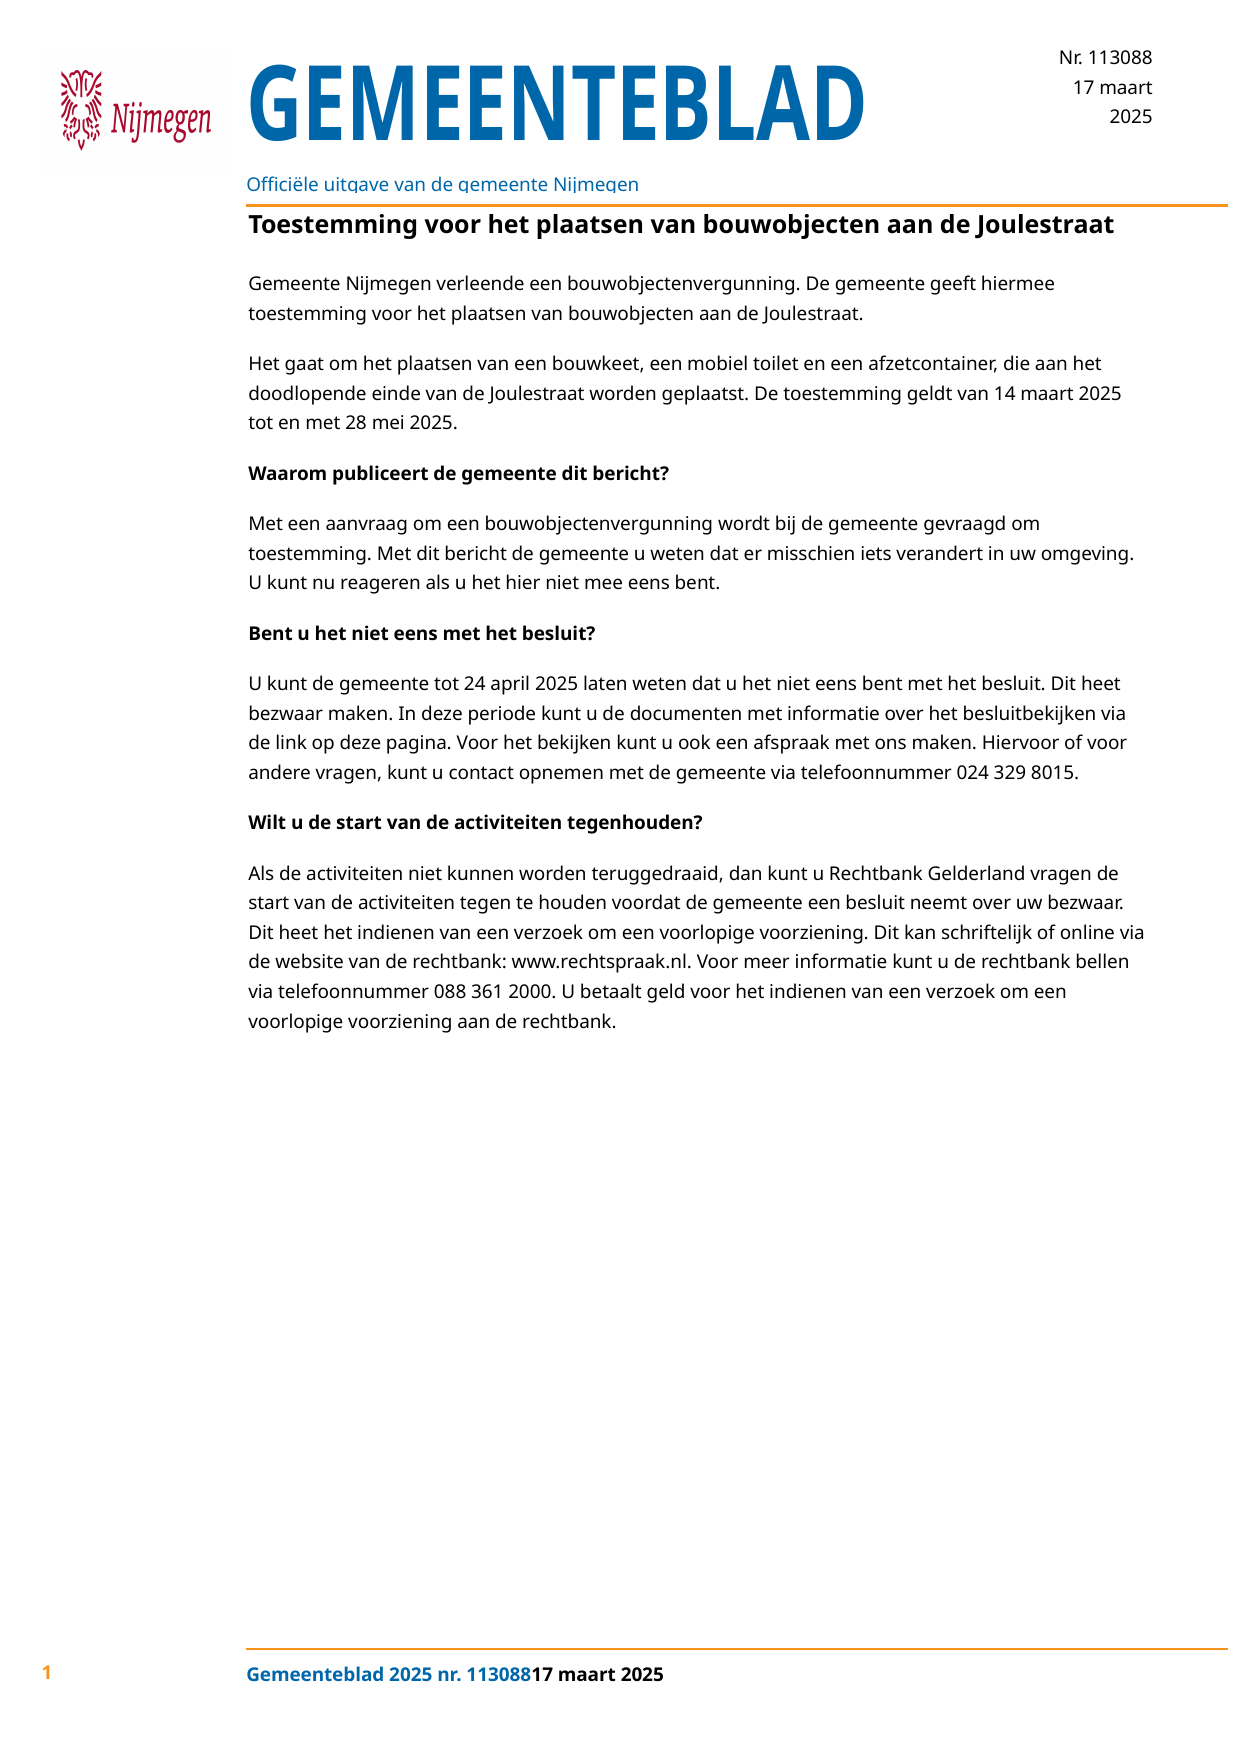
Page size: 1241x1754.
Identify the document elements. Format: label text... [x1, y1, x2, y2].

text Als de activiteiten niet kunnen worden teruggedraaid, dan kunt u Rechtbank Gelderland vragen de start van de activiteiten tegen te houden voordat de gemeente een besluit neemt over uw bezwaar. Dit heet het indienen van een verzoek om een voorlopige voorziening. Dit kan schriftelijk of online via de website van de rechtbank: www.rechtspraak.nl. Voor meer informatie kunt u de rechtbank bellen via telefoonnummer 088 361 2000. U betaalt geld voor het indienen van een verzoek om een voorlopige voorziening aan de rechtbank. [248, 860, 1152, 1033]
text U kunt de gemeente tot 24 april 2025 laten weten dat u het niet eens bent met het besluit. Dit heet bezwaar maken. In deze periode kunt u de documenten met informatie over het besluitbekijken via de link op deze pagina. Voor het bekijken kunt u ook een afspraak met ons maken. Hiervoor of voor andere vragen, kunt u contact opnemen met de gemeente via telefoonnummer 024 329 8015. [248, 670, 1152, 785]
text Het gaat om het plaatsen van een bouwkeet, een mobiel toilet en een afzetcontainer, die aan het doodlopende einde van de Joulestraat worden geplaatst. De toestemming geldt van 14 maart 2025 tot en met 28 mei 2025. [248, 350, 1152, 435]
text Wilt u de start van de activiteiten tegenhouden? [248, 809, 1152, 835]
text Bent u het niet eens met het besluit? [248, 620, 1152, 646]
text Gemeente Nijmegen verleende een bouwobjectenvergunning. De gemeente geeft hiermee toestemming voor het plaatsen van bouwobjecten aan de Joulestraat. [248, 270, 1152, 326]
text Waarom publiceert de gemeente dit bericht? [248, 460, 1152, 486]
text Met een aanvraag om een bouwobjectenvergunning wordt bij de gemeente gevraagd om toestemming. Met dit bericht de gemeente u weten dat er misschien iets verandert in uw omgeving. U kunt nu reageren als u het hier niet mee eens bent. [248, 510, 1152, 595]
text Toestemming voor het plaatsen van bouwobjecten aan de Joulestraat [248, 207, 1152, 241]
picture [41, 47, 231, 172]
